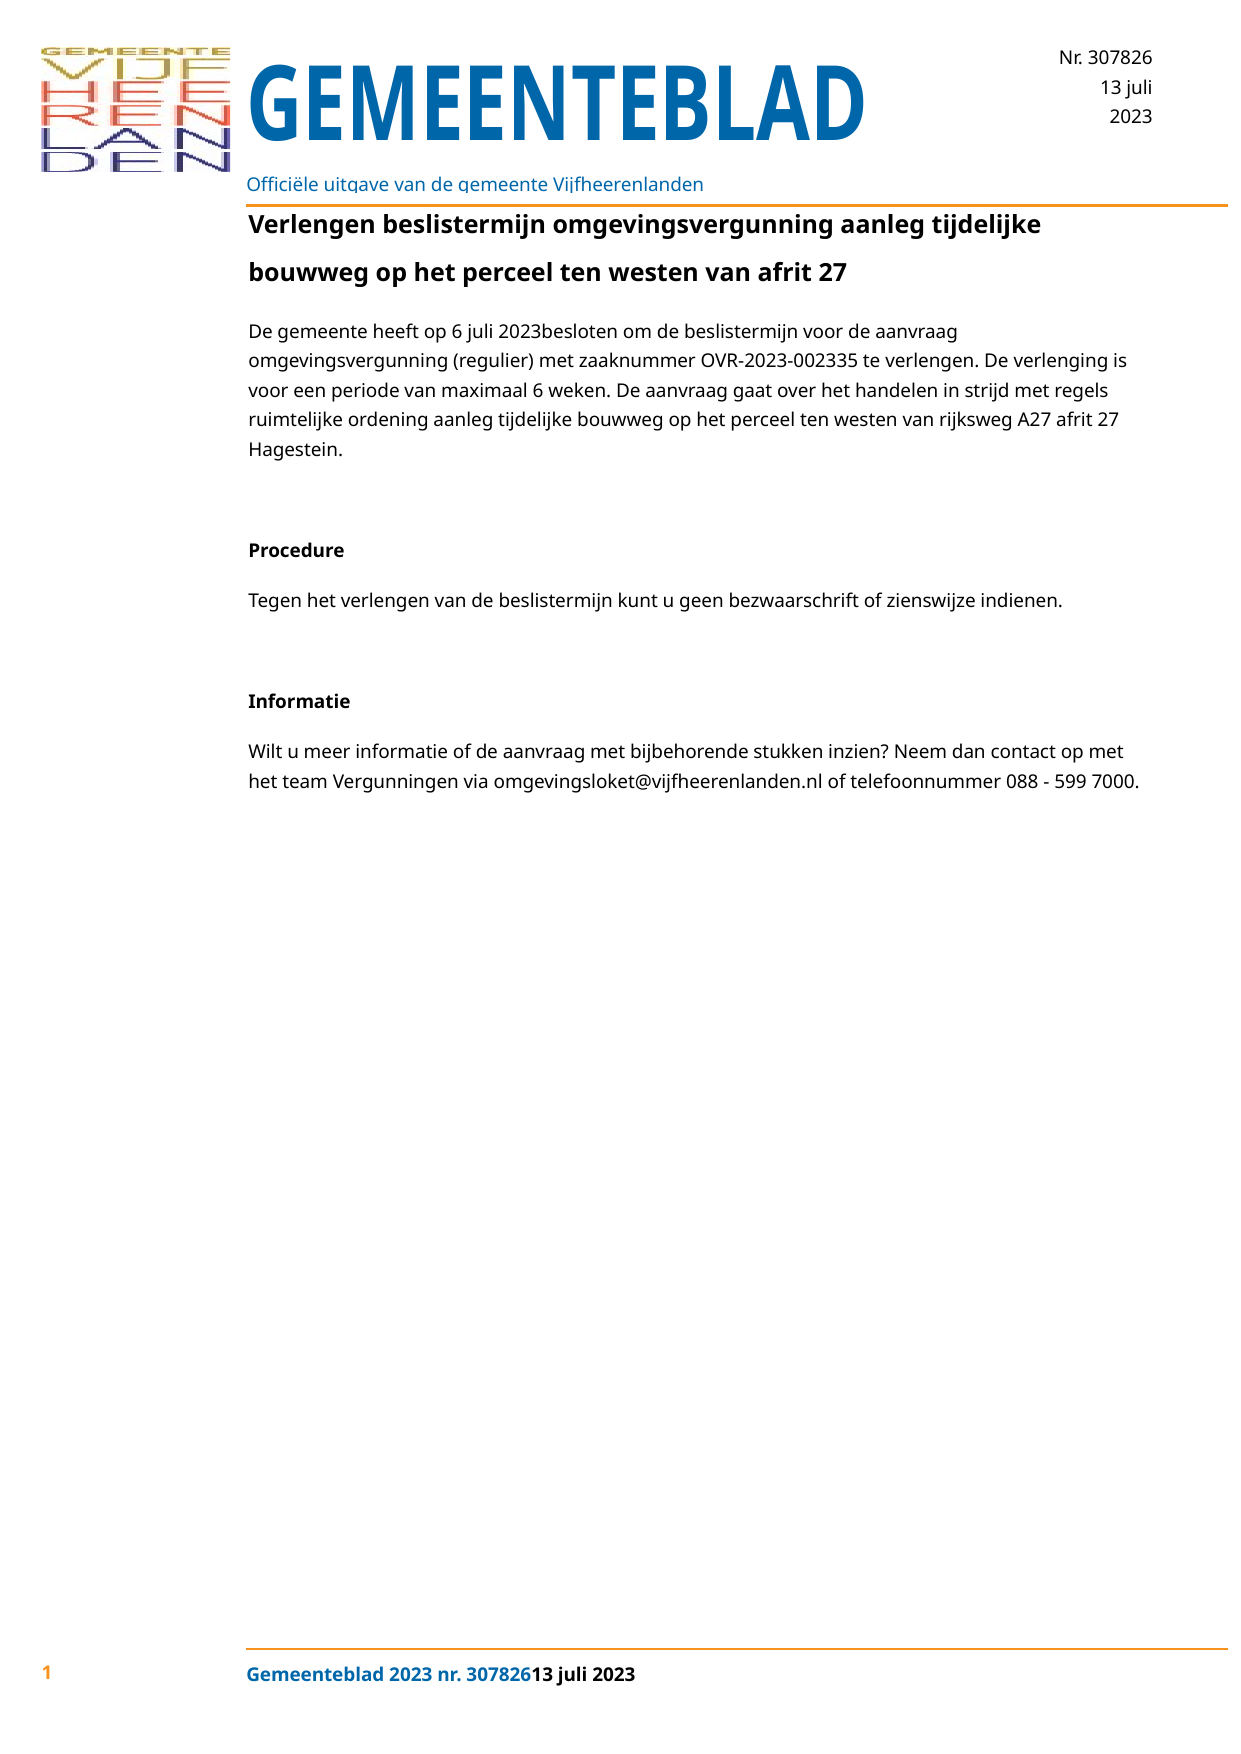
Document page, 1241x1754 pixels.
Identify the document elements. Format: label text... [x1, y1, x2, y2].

text Informatie [248, 688, 1152, 714]
text De gemeente heeft op 6 juli 2023besloten om de beslistermijn voor de aanvraag omgevingsvergunning (regulier) met zaaknummer OVR-2023-002335 te verlengen. De verlenging is voor een periode van maximaal 6 weken. De aanvraag gaat over het handelen in strijd met regels ruimtelijke ordening aanleg tijdelijke bouwweg op het perceel ten westen van rijksweg A27 afrit 27 Hagestein. [248, 318, 1152, 462]
text Procedure [248, 537, 1152, 563]
text Verlengen beslistermijn omgevingsvergunning aanleg tijdelijke bouwweg op het perceel ten westen van afrit 27 [248, 207, 1152, 288]
picture [41, 47, 231, 172]
text Wilt u meer informatie of de aanvraag met bijbehorende stukken inzien? Neem dan contact op met het team Vergunningen via omgevingsloket@vijfheerenlanden.nl of telefoonnummer 088 - 599 7000. [248, 739, 1152, 794]
text Tegen het verlengen van de beslistermijn kunt u geen bezwaarschrift of zienswijze indienen. [248, 587, 1152, 613]
